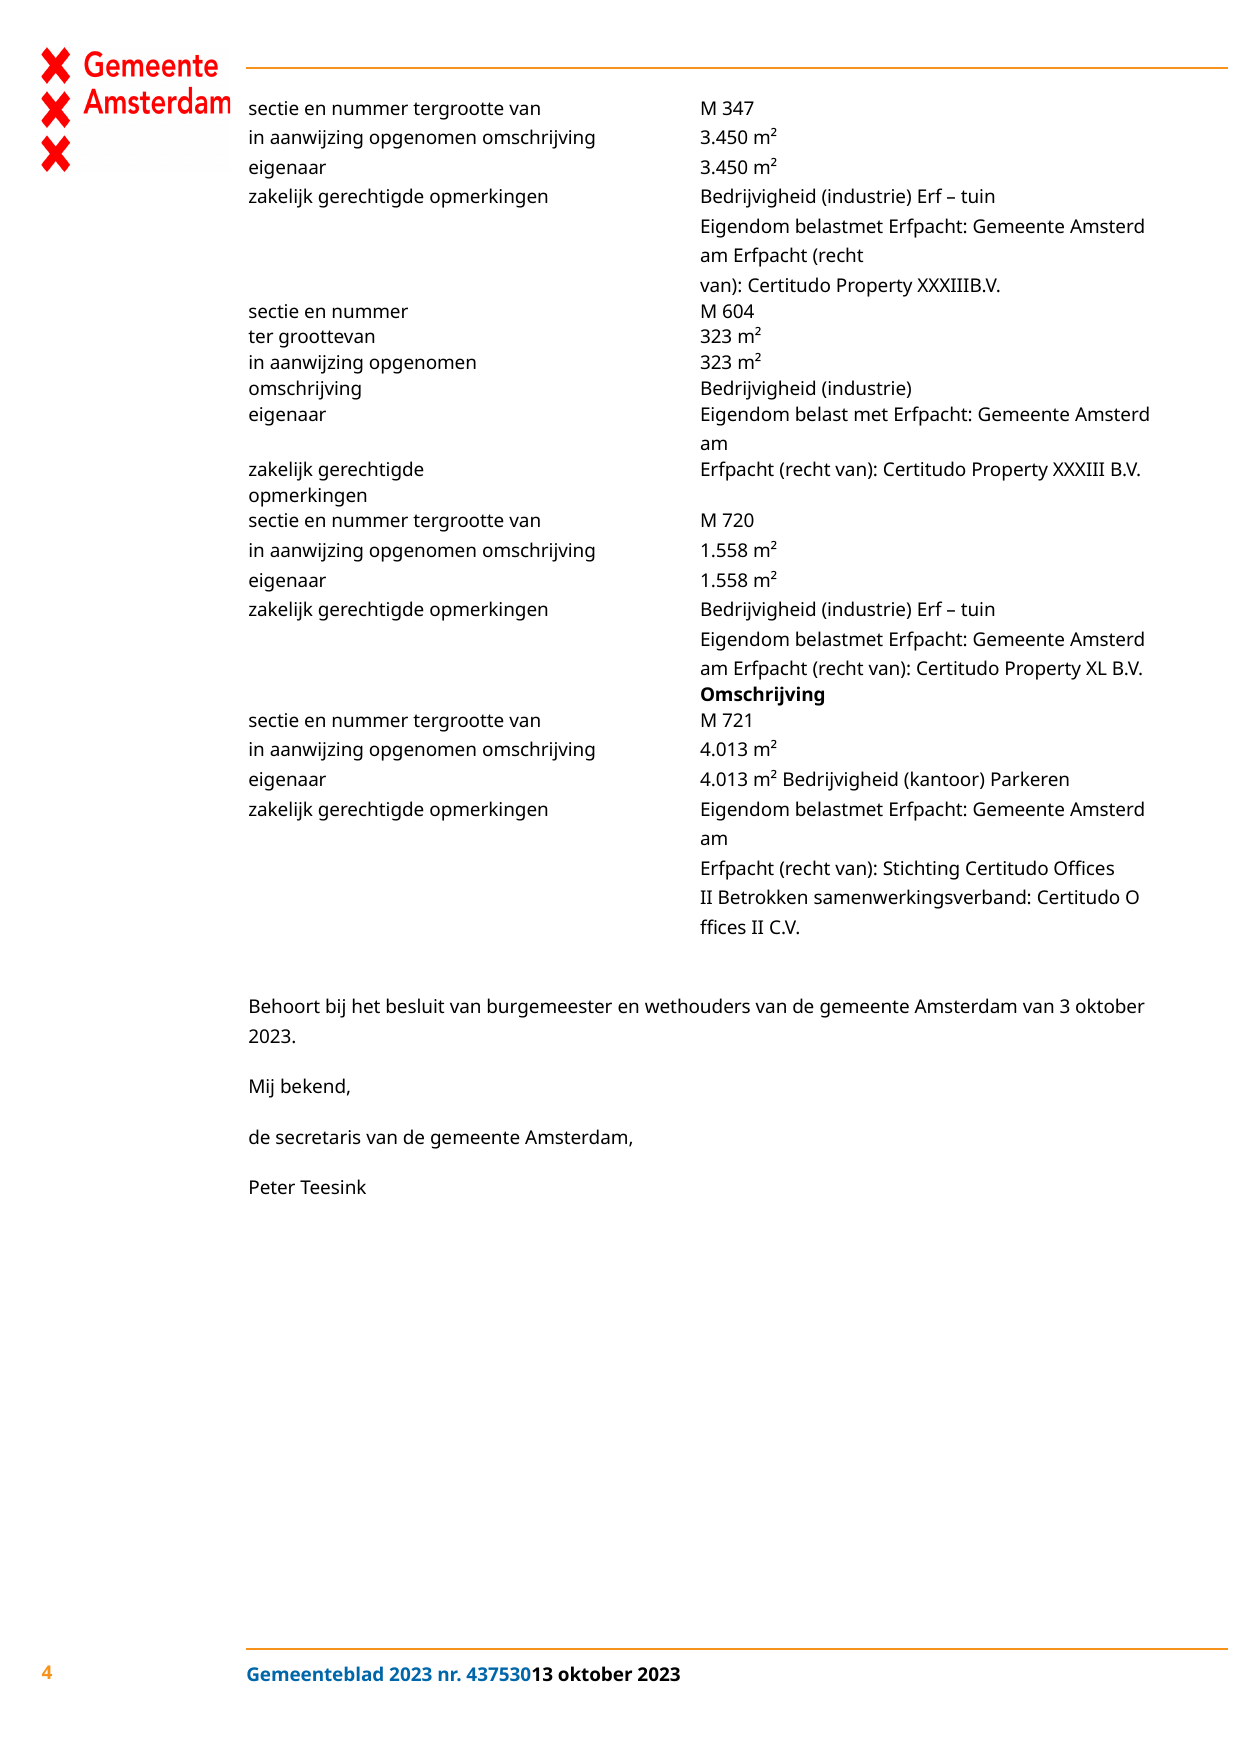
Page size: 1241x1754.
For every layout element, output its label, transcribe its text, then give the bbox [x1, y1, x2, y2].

table_cell Bedrijvigheid (industrie) [700, 375, 1152, 401]
picture [41, 47, 231, 172]
table_cell Omschrijving [700, 681, 1152, 707]
table_cell eigenaar [248, 401, 700, 456]
table_cell 323 m² [700, 350, 1152, 375]
table_cell sectie en nummer tergrootte van in aanwijzing opgenomen omschrijving eigenaar zakelijk gerechtigde opmerkingen [248, 707, 700, 940]
table_cell M 720 1.558 m² 1.558 m² Bedrijvigheid (industrie) Erf – tuin Eigendom belastmet Erfpacht: Gemeente Amsterdam Erfpacht (recht van): Certitudo Property XL B.V. [700, 508, 1152, 681]
table_cell Erfpacht (recht van): Certitudo Property XXXIII B.V. [700, 456, 1152, 482]
table_cell Eigendom belast met Erfpacht: Gemeente Amsterdam [700, 401, 1152, 456]
table_cell ter groottevan [248, 324, 700, 349]
table_cell M 721 4.013 m² 4.013 m² Bedrijvigheid (kantoor) Parkeren Eigendom belastmet Erfpacht: Gemeente Amsterdam Erfpacht (recht van): Stichting Certitudo Offices II Betrokken samenwerkingsverband: Certitudo Offices II C.V. [700, 707, 1152, 940]
table_cell [248, 681, 700, 707]
text Peter Teesink [248, 1174, 1152, 1200]
text Mij bekend, [248, 1073, 1152, 1099]
table_cell sectie en nummer tergrootte van in aanwijzing opgenomen omschrijving eigenaar zakelijk gerechtigde opmerkingen [248, 95, 700, 298]
table_cell sectie en nummer [248, 298, 700, 324]
table_cell in aanwijzing opgenomen [248, 350, 700, 375]
table_cell M 604 [700, 298, 1152, 324]
text Behoort bij het besluit van burgemeester en wethouders van de gemeente Amsterdam van 3 oktober 2023. [248, 993, 1152, 1049]
table_cell opmerkingen [248, 482, 700, 508]
table_cell zakelijk gerechtigde [248, 456, 700, 482]
table_cell 323 m² [700, 324, 1152, 349]
table_cell [700, 482, 1152, 508]
text de secretaris van de gemeente Amsterdam, [248, 1124, 1152, 1150]
table_cell sectie en nummer tergrootte van in aanwijzing opgenomen omschrijving eigenaar zakelijk gerechtigde opmerkingen [248, 508, 700, 681]
table_cell omschrijving [248, 375, 700, 401]
table_cell M 347 3.450 m² 3.450 m² Bedrijvigheid (industrie) Erf – tuin Eigendom belastmet Erfpacht: Gemeente Amsterdam Erfpacht (recht van): Certitudo Property XXXIIIB.V. [700, 95, 1152, 298]
